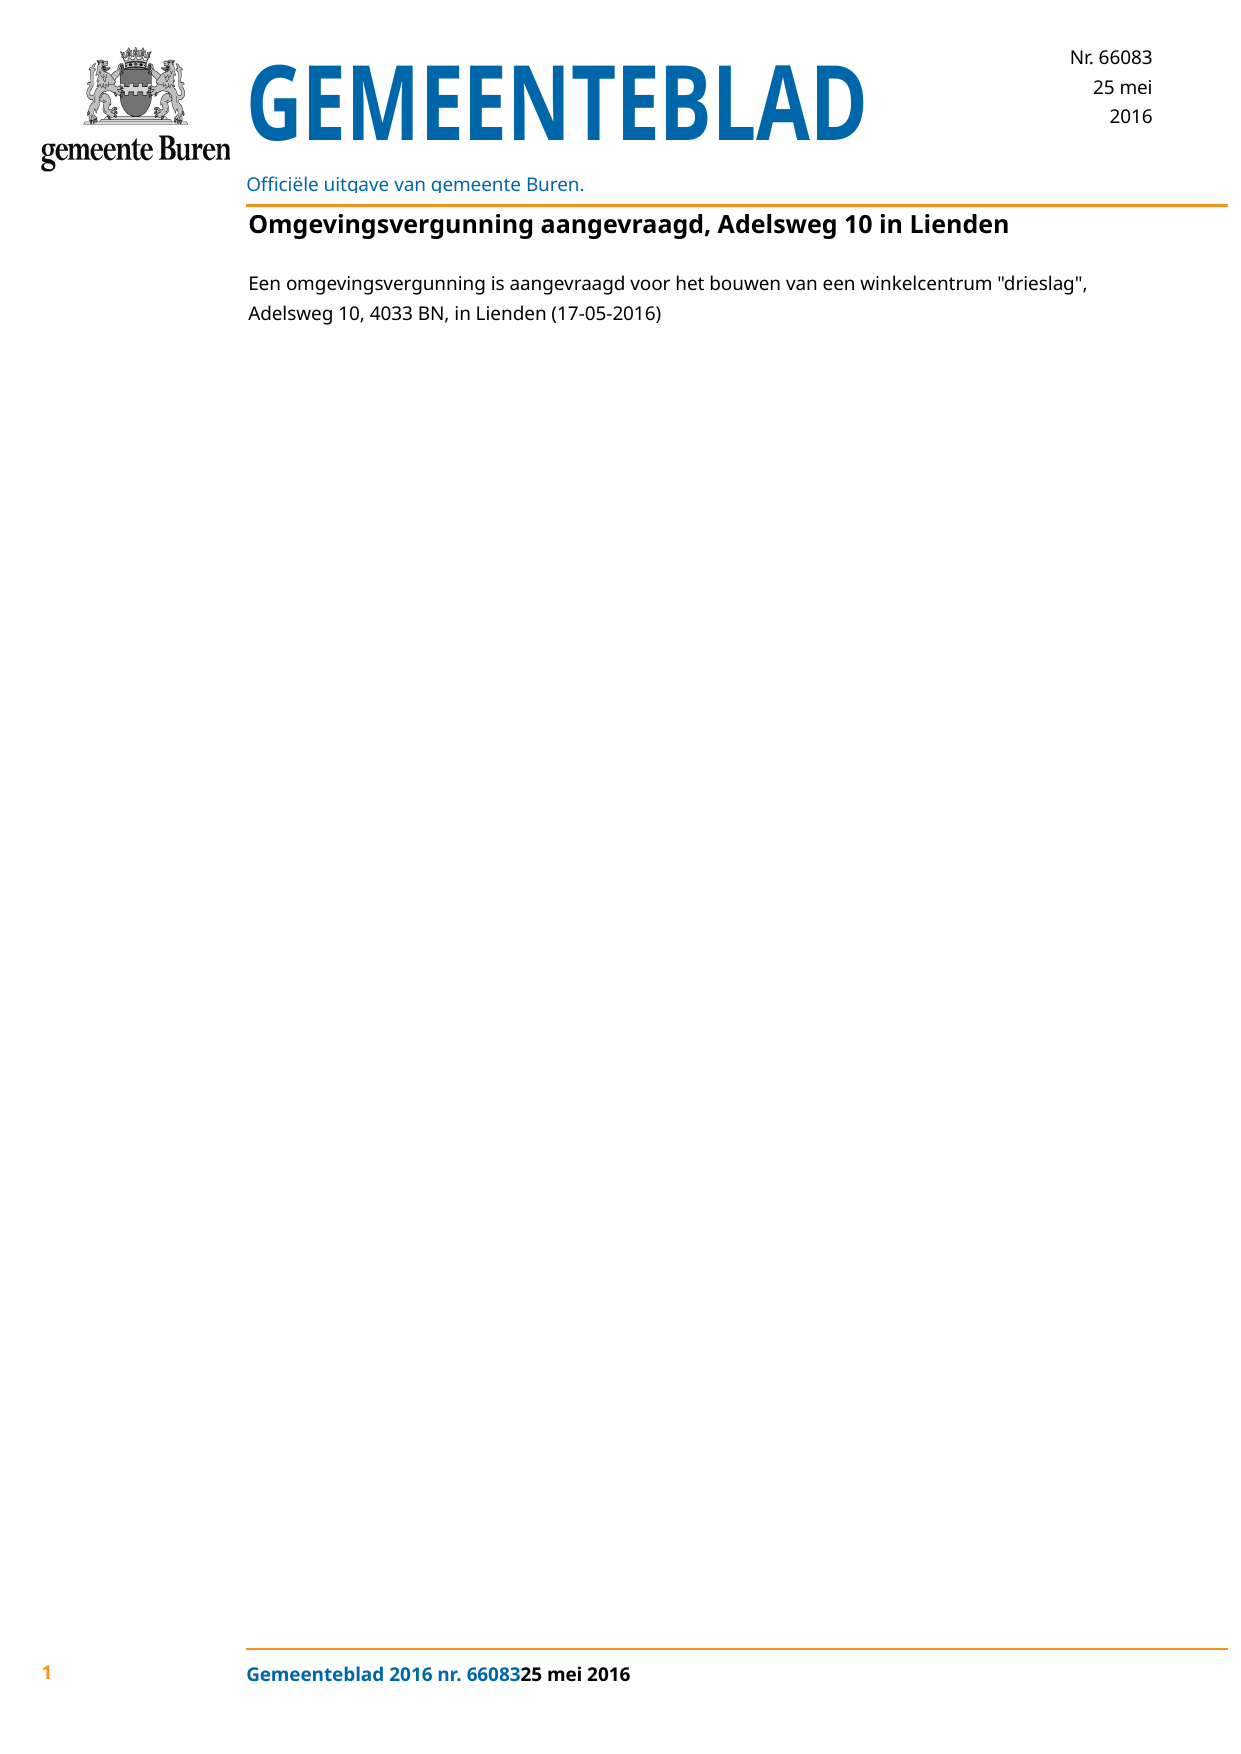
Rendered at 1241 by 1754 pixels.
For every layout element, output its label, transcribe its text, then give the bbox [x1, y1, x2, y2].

text Een omgevingsvergunning is aangevraagd voor het bouwen van een winkelcentrum "drieslag", Adelsweg 10, 4033 BN, in Lienden (17-05-2016) [248, 270, 1152, 326]
text Omgevingsvergunning aangevraagd, Adelsweg 10 in Lienden [248, 207, 1152, 241]
picture [41, 47, 231, 172]
